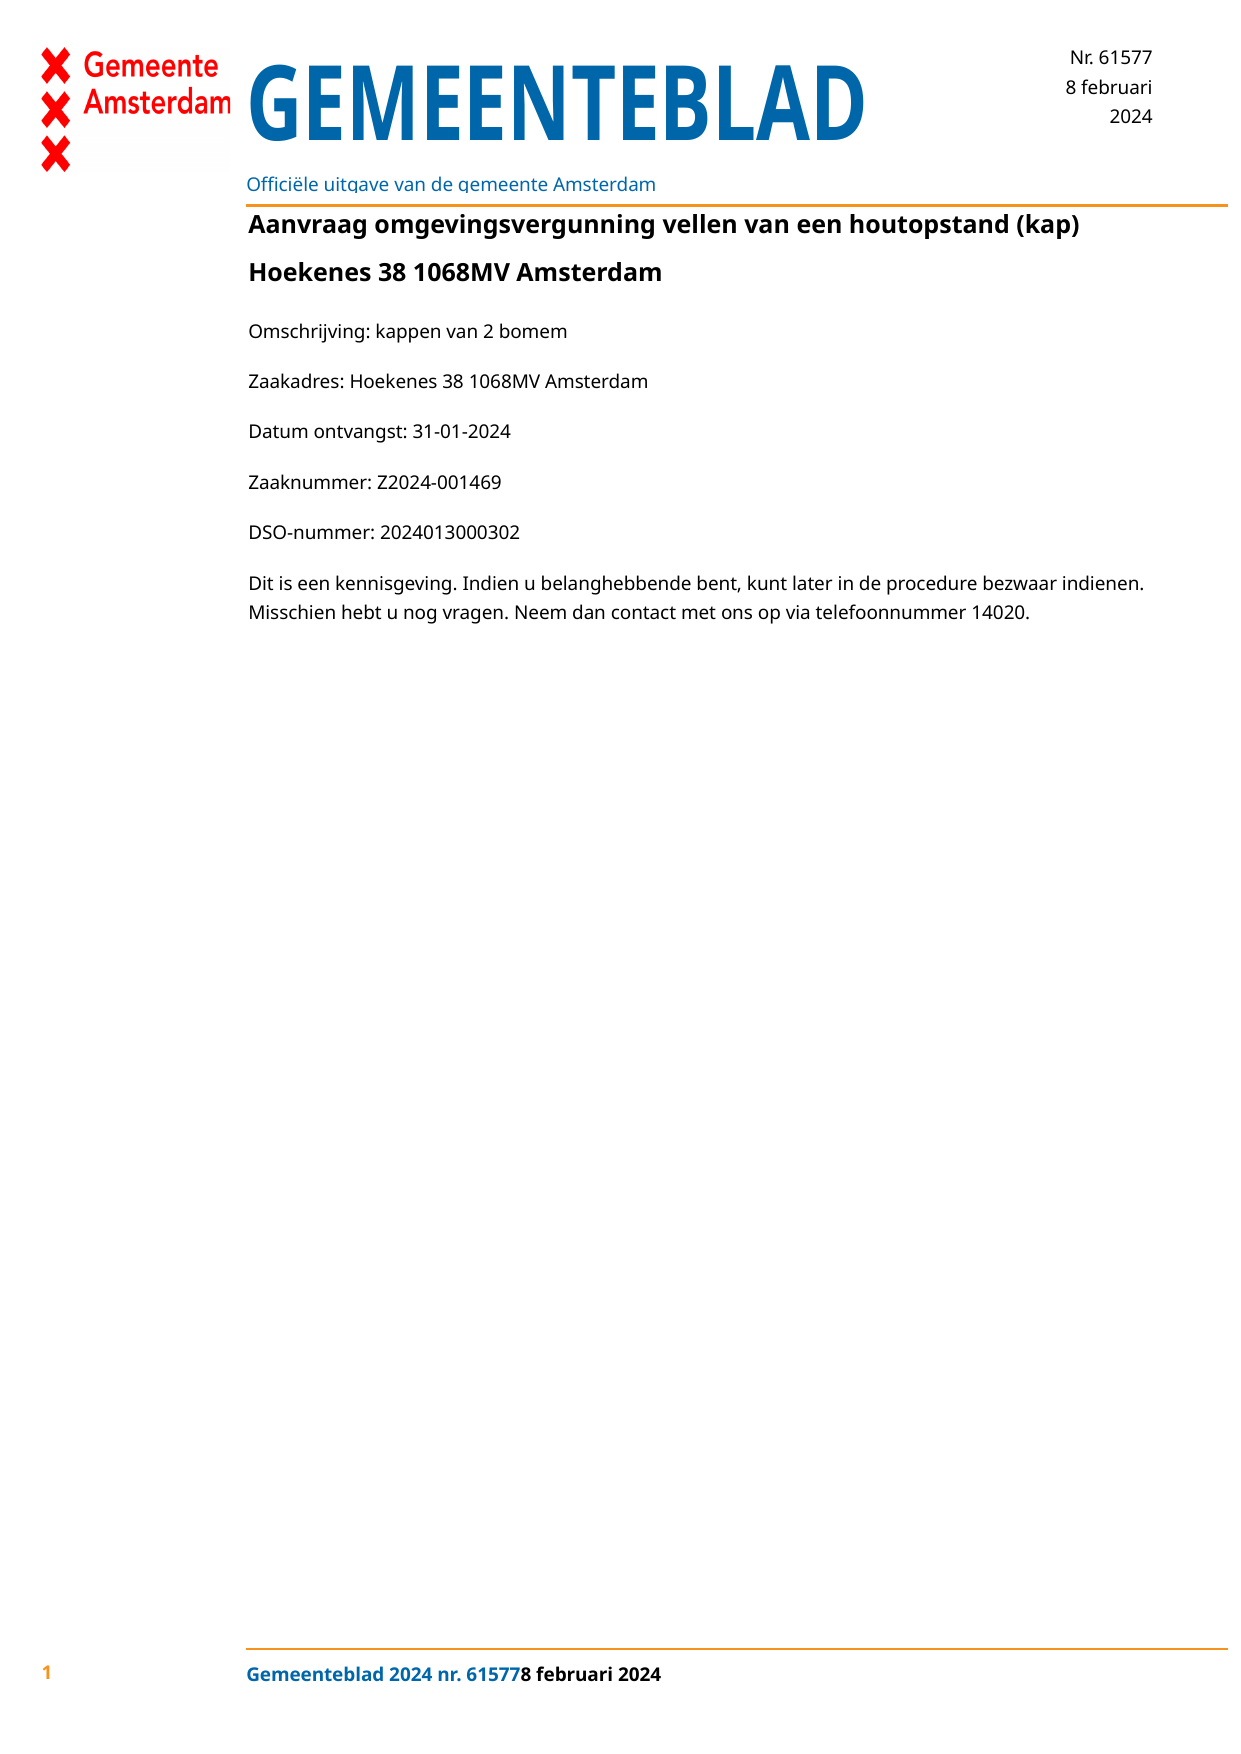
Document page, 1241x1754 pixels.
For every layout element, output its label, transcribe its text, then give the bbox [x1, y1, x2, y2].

text Omschrijving: kappen van 2 bomem [248, 318, 1152, 344]
text DSO-nummer: 2024013000302 [248, 519, 1152, 545]
text Aanvraag omgevingsvergunning vellen van een houtopstand (kap) Hoekenes 38 1068MV Amsterdam [248, 207, 1152, 288]
text Zaaknummer: Z2024-001469 [248, 469, 1152, 495]
text Dit is een kennisgeving. Indien u belanghebbende bent, kunt later in de procedure bezwaar indienen. Misschien hebt u nog vragen. Neem dan contact met ons op via telefoonnummer 14020. [248, 570, 1152, 625]
picture [41, 47, 231, 172]
text Zaakadres: Hoekenes 38 1068MV Amsterdam [248, 368, 1152, 394]
text Datum ontvangst: 31-01-2024 [248, 419, 1152, 444]
